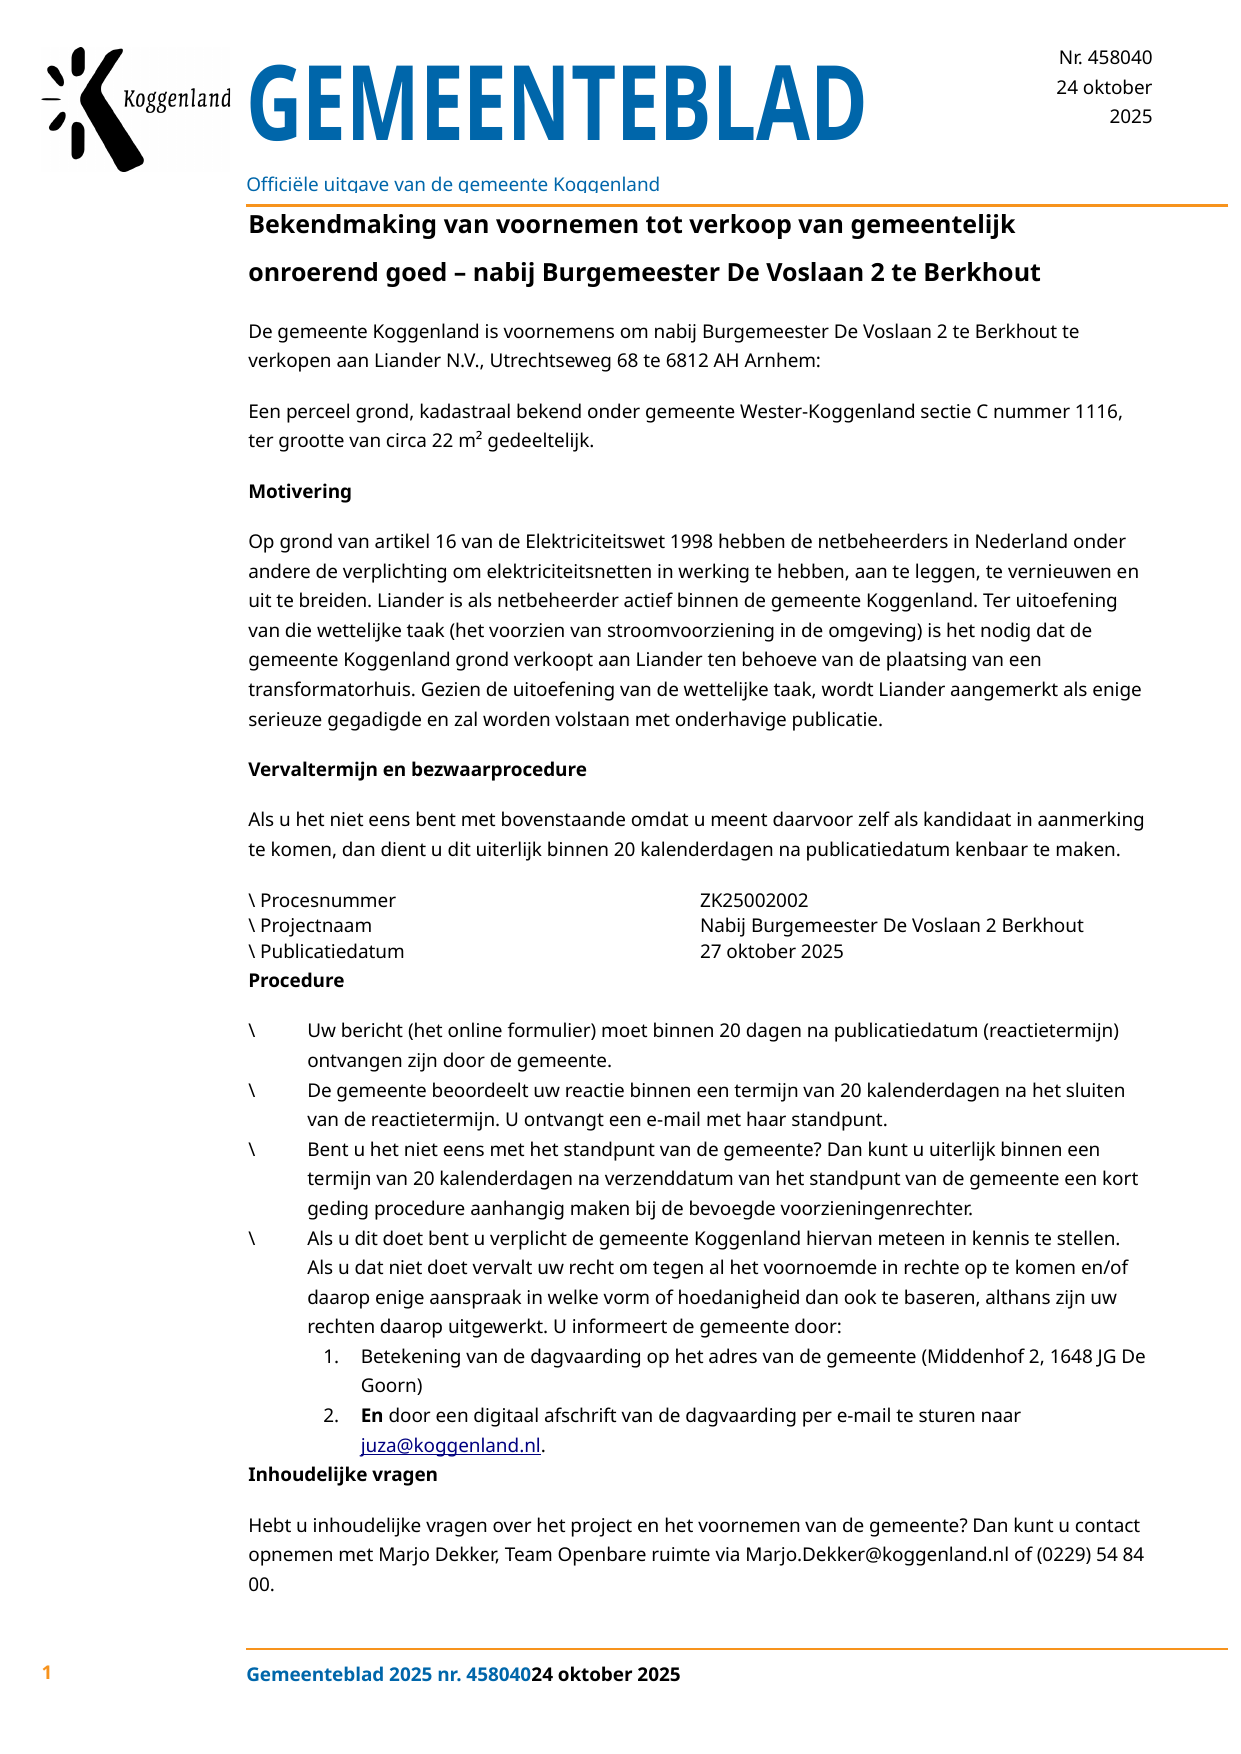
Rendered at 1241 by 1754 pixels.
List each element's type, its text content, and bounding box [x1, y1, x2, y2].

picture [41, 47, 231, 172]
list Uw bericht (het online formulier) moet binnen 20 dagen na publicatiedatum (reactietermijn) ontvangen zijn door de gemeente. [248, 1018, 1152, 1073]
table_header \ Procesnummer [248, 887, 700, 912]
list De gemeente beoordeelt uw reactie binnen een termijn van 20 kalenderdagen na het sluiten van de reactietermijn. U ontvangt een e-mail met haar standpunt. [248, 1077, 1152, 1132]
text Bekendmaking van voornemen tot verkoop van gemeentelijk onroerend goed – nabij Burgemeester De Voslaan 2 te Berkhout [248, 207, 1152, 288]
text Een perceel grond, kadastraal bekend onder gemeente Wester-Koggenland sectie C nummer 1116, ter grootte van circa 22 m² gedeeltelijk. [248, 398, 1152, 453]
list Bent u het niet eens met het standpunt van de gemeente? Dan kunt u uiterlijk binnen een termijn van 20 kalenderdagen na verzenddatum van het standpunt van de gemeente een kort geding procedure aanhangig maken bij de bevoegde voorzieningenrechter. [248, 1136, 1152, 1221]
table_cell \ Projectnaam [248, 913, 700, 938]
table_cell \ Publicatiedatum [248, 938, 700, 964]
table_header ZK25002002 [700, 887, 1152, 912]
text Hebt u inhoudelijke vragen over het project en het voornemen van de gemeente? Dan kunt u contact opnemen met Marjo Dekker, Team Openbare ruimte via Marjo.Dekker@koggenland.nl of (0229) 54 84 00. [248, 1512, 1152, 1597]
list Betekening van de dagvaarding op het adres van de gemeente (Middenhof 2, 1648 JG De Goorn) [323, 1343, 1152, 1398]
text De gemeente Koggenland is voornemens om nabij Burgemeester De Voslaan 2 te Berkhout te verkopen aan Liander N.V., Utrechtseweg 68 te 6812 AH Arnhem: [248, 318, 1152, 373]
text Vervaltermijn en bezwaarprocedure [248, 756, 1152, 782]
list En door een digitaal afschrift van de dagvaarding per e-mail te sturen naar juza@koggenland.nl. [323, 1402, 1152, 1457]
text Procedure [248, 967, 1152, 993]
text Motivering [248, 478, 1152, 504]
table_cell Nabij Burgemeester De Voslaan 2 Berkhout [700, 913, 1152, 938]
text Als u het niet eens bent met bovenstaande omdat u meent daarvoor zelf als kandidaat in aanmerking te komen, dan dient u dit uiterlijk binnen 20 kalenderdagen na publicatiedatum kenbaar te maken. [248, 807, 1152, 862]
text Op grond van artikel 16 van de Elektriciteitswet 1998 hebben de netbeheerders in Nederland onder andere de verplichting om elektriciteitsnetten in werking te hebben, aan te leggen, te vernieuwen en uit te breiden. Liander is als netbeheerder actief binnen de gemeente Koggenland. Ter uitoefening van die wettelijke taak (het voorzien van stroomvoorziening in de omgeving) is het nodig dat de gemeente Koggenland grond verkoopt aan Liander ten behoeve van de plaatsing van een transformatorhuis. Gezien de uitoefening van de wettelijke taak, wordt Liander aangemerkt als enige serieuze gegadigde en zal worden volstaan met onderhavige publicatie. [248, 528, 1152, 732]
text Inhoudelijke vragen [248, 1461, 1152, 1487]
table_cell 27 oktober 2025 [700, 938, 1152, 964]
list Als u dit doet bent u verplicht de gemeente Koggenland hiervan meteen in kennis te stellen. Als u dat niet doet vervalt uw recht om tegen al het voornoemde in rechte op te komen en/of daarop enige aanspraak in welke vorm of hoedanigheid dan ook te baseren, althans zijn uw rechten daarop uitgewerkt. U informeert de gemeente door: [248, 1225, 1152, 1339]
